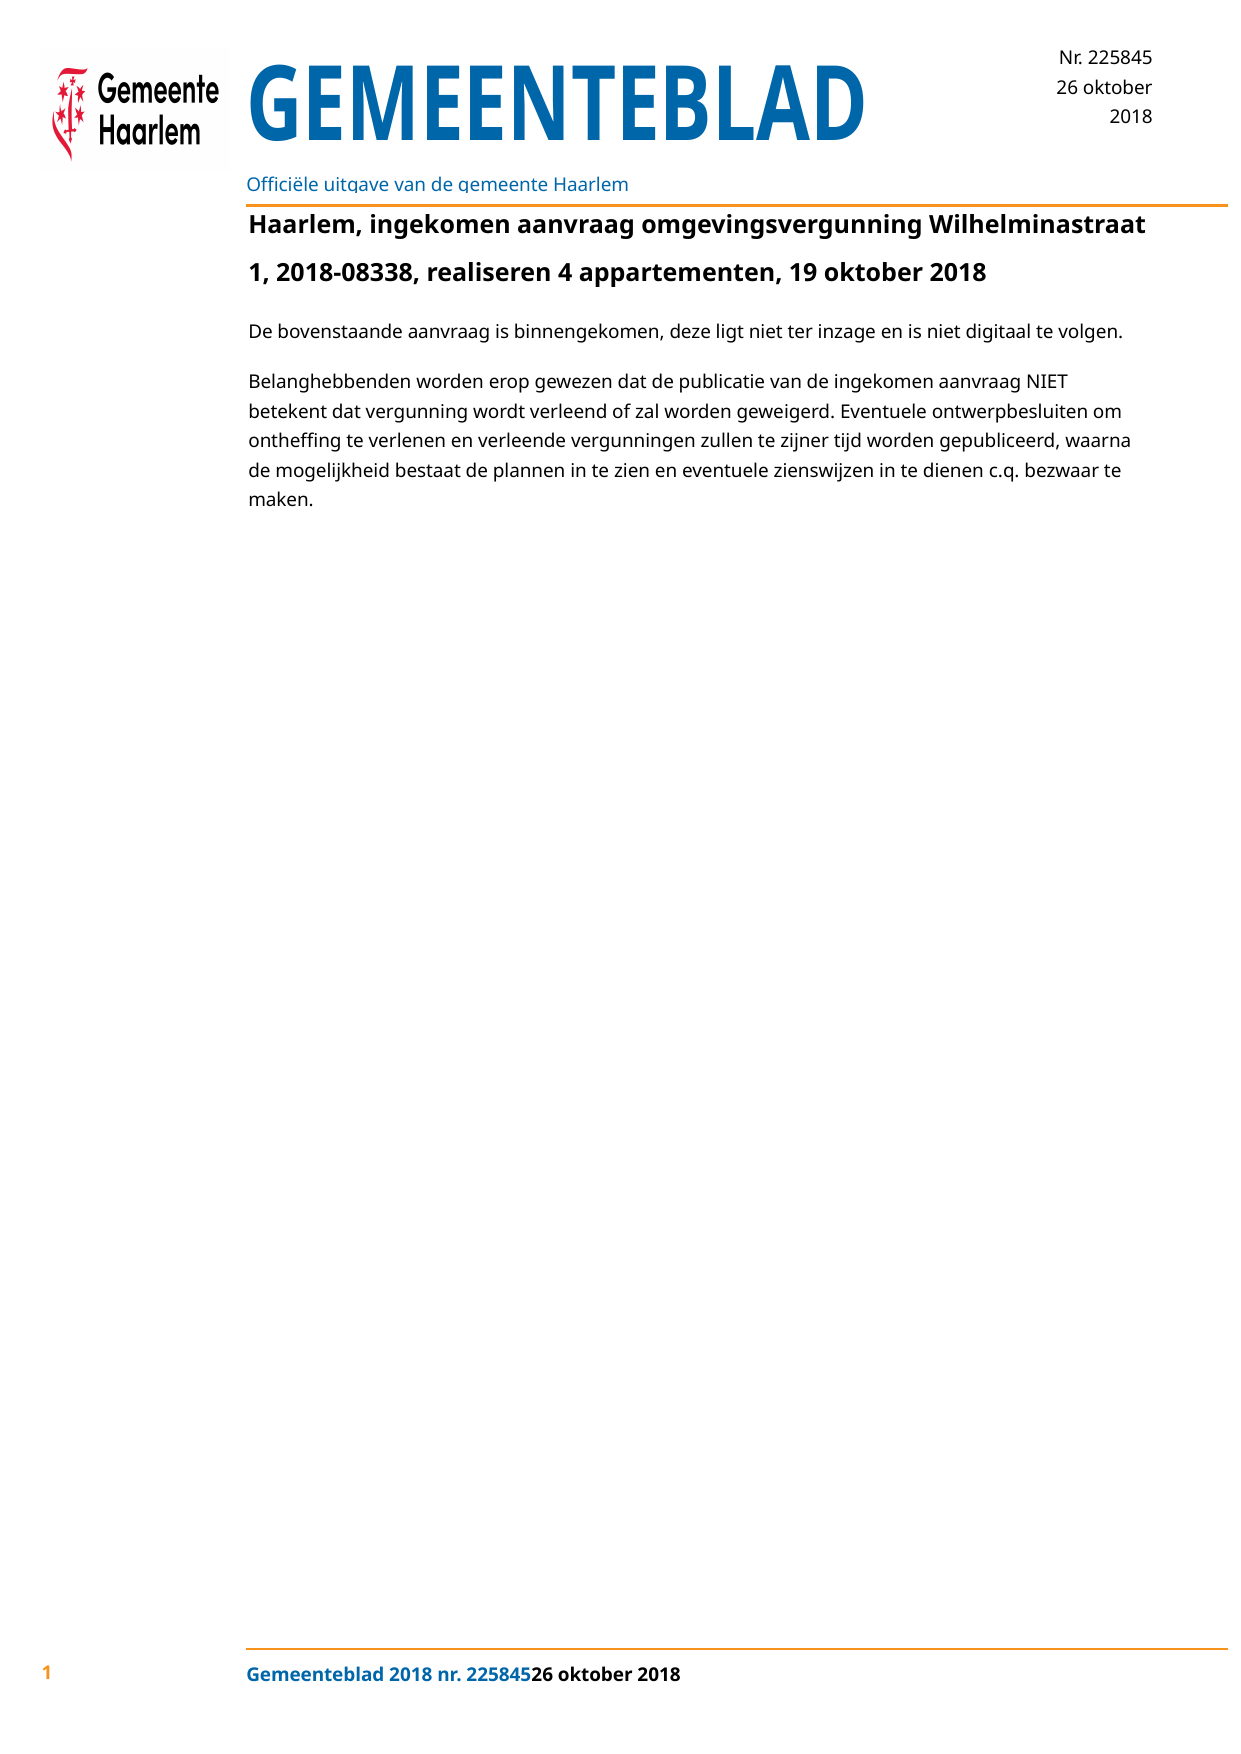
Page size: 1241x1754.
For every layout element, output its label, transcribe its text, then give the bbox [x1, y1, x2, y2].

text Belanghebbenden worden erop gewezen dat de publicatie van de ingekomen aanvraag NIET betekent dat vergunning wordt verleend of zal worden geweigerd. Eventuele ontwerpbesluiten om ontheffing te verlenen en verleende vergunningen zullen te zijner tijd worden gepubliceerd, waarna de mogelijkheid bestaat de plannen in te zien en eventuele zienswijzen in te dienen c.q. bezwaar te maken. [248, 368, 1152, 512]
picture [41, 47, 231, 172]
text De bovenstaande aanvraag is binnengekomen, deze ligt niet ter inzage en is niet digitaal te volgen. [248, 318, 1152, 344]
text Haarlem, ingekomen aanvraag omgevingsvergunning Wilhelminastraat 1, 2018-08338, realiseren 4 appartementen, 19 oktober 2018 [248, 207, 1152, 288]
